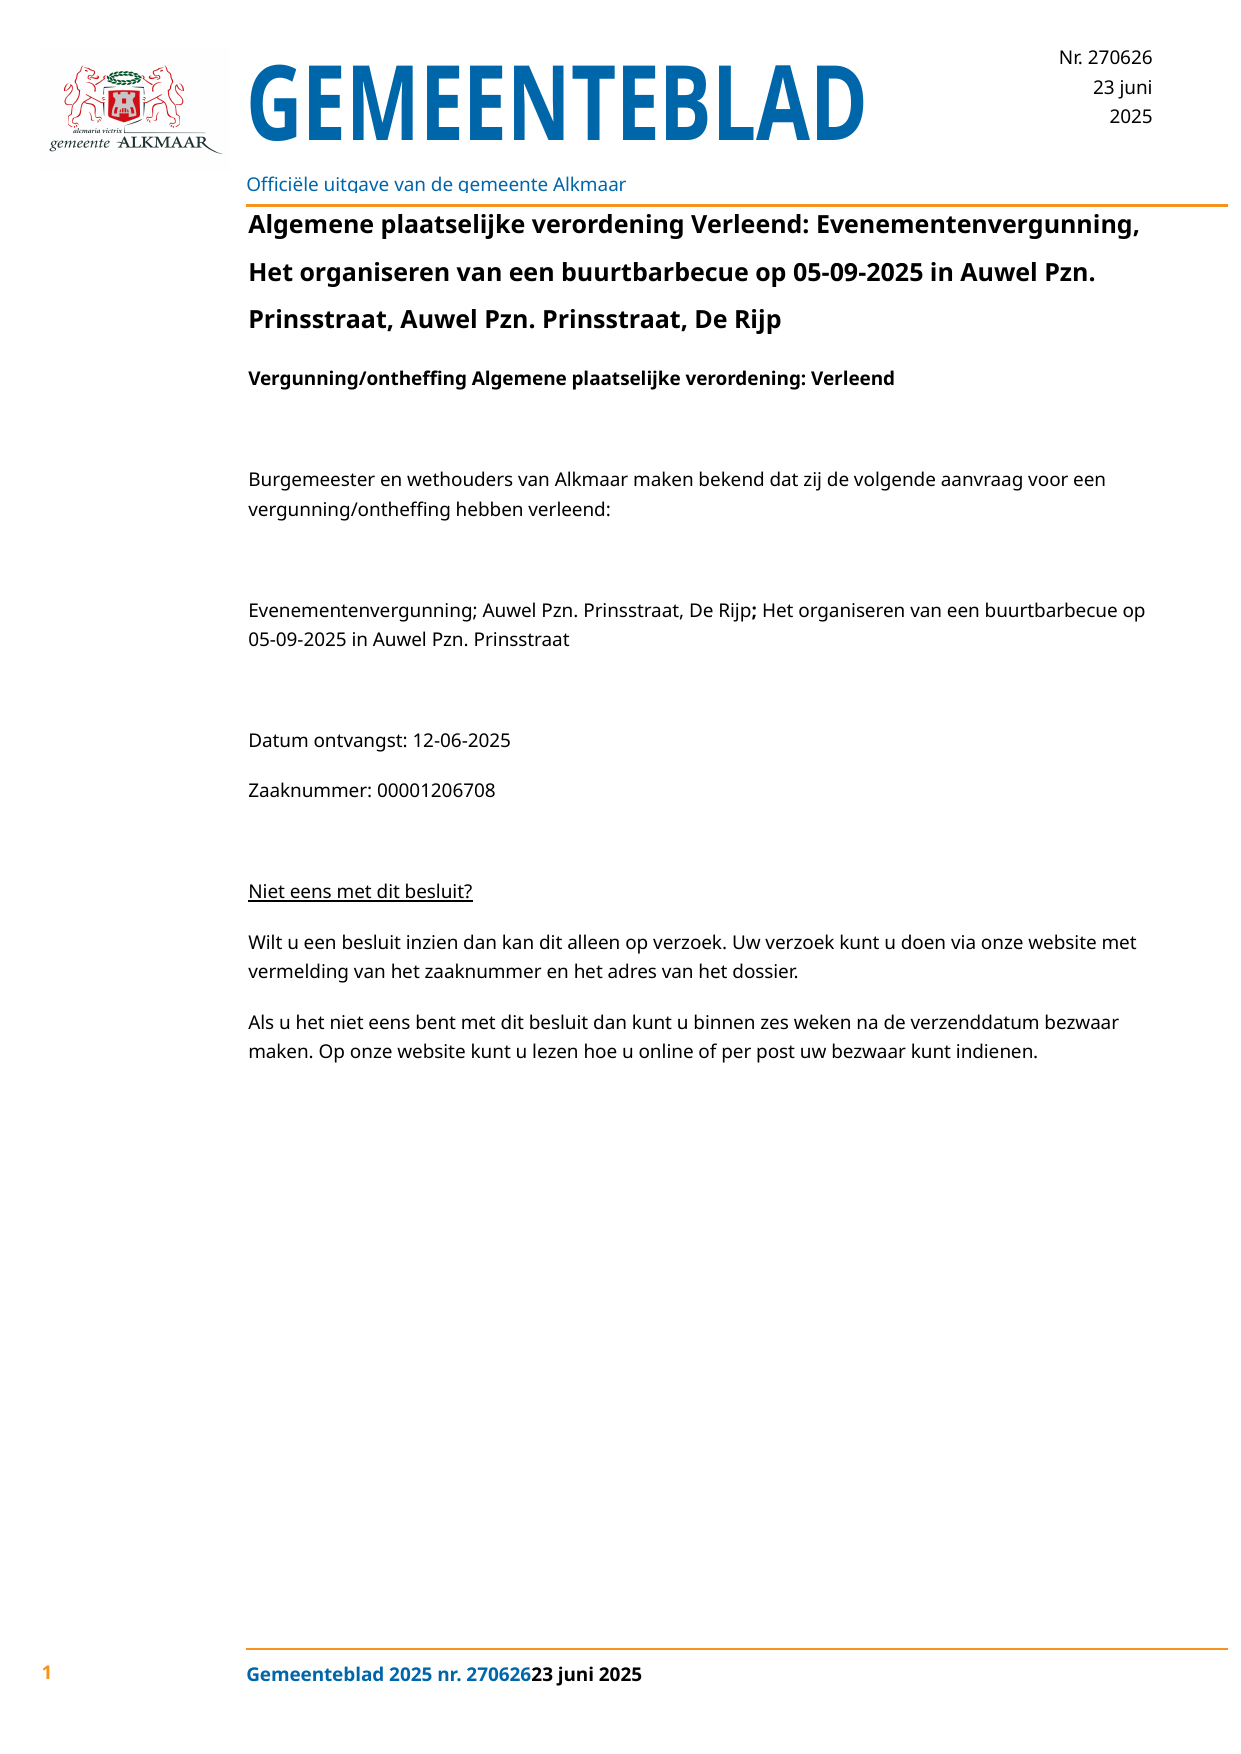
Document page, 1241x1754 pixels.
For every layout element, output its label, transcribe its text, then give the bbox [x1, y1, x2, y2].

text Algemene plaatselijke verordening Verleend: Evenementenvergunning, Het organiseren van een buurtbarbecue op 05-09-2025 in Auwel Pzn. Prinsstraat, Auwel Pzn. Prinsstraat, De Rijp [248, 207, 1152, 336]
text Evenementenvergunning; Auwel Pzn. Prinsstraat, De Rijp; Het organiseren van een buurtbarbecue op 05-09-2025 in Auwel Pzn. Prinsstraat [248, 597, 1152, 652]
text Vergunning/ontheffing Algemene plaatselijke verordening: Verleend [248, 366, 1152, 391]
text Burgemeester en wethouders van Alkmaar maken bekend dat zij de volgende aanvraag voor een vergunning/ontheffing hebben verleend: [248, 466, 1152, 522]
text Niet eens met dit besluit? [248, 878, 1152, 904]
picture [41, 47, 231, 172]
text Zaaknummer: 00001206708 [248, 778, 1152, 803]
text Als u het niet eens bent met dit besluit dan kunt u binnen zes weken na de verzenddatum bezwaar maken. Op onze website kunt u lezen hoe u online of per post uw bezwaar kunt indienen. [248, 1009, 1152, 1064]
text Wilt u een besluit inzien dan kan dit alleen op verzoek. Uw verzoek kunt u doen via onze website met vermelding van het zaaknummer en het adres van het dossier. [248, 929, 1152, 984]
text Datum ontvangst: 12-06-2025 [248, 727, 1152, 753]
